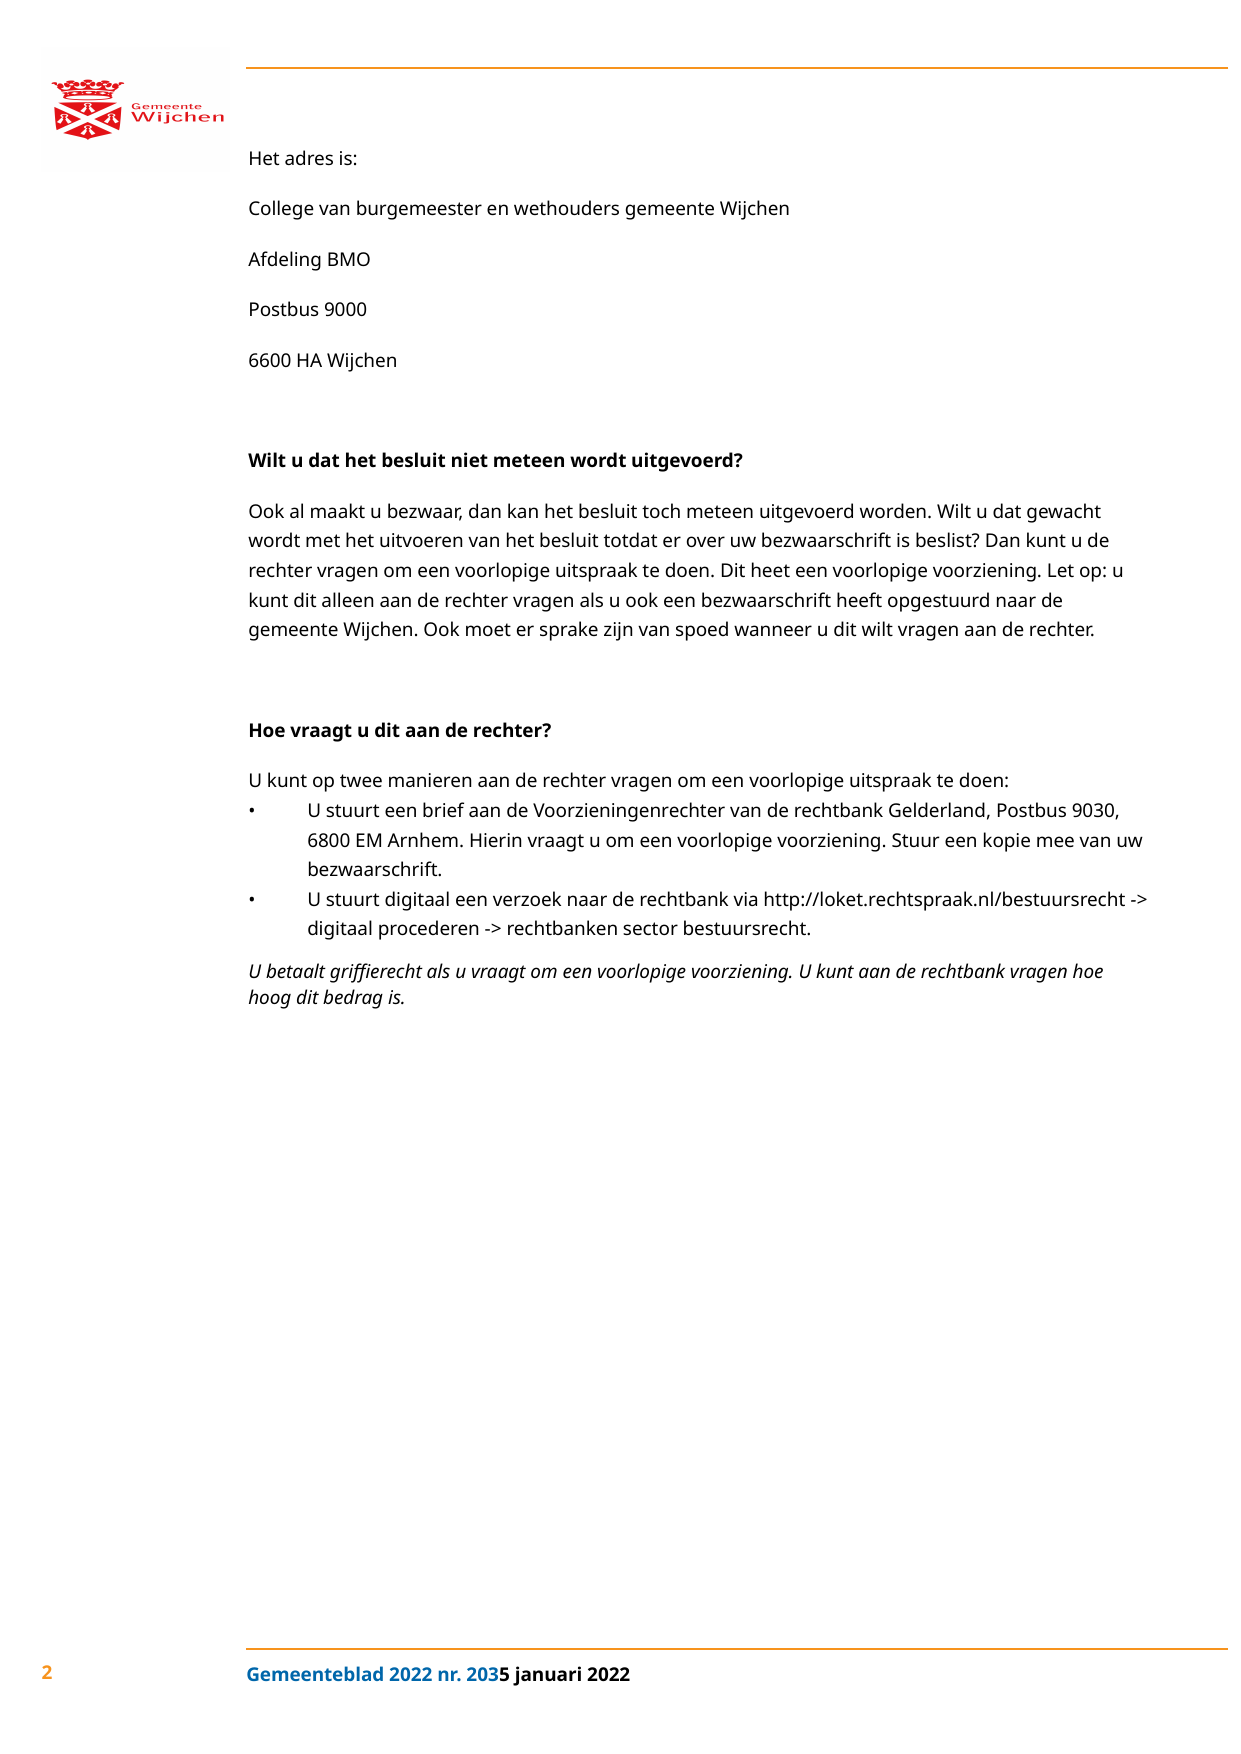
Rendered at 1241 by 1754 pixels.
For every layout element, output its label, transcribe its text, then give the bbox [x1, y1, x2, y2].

text College van burgemeester en wethouders gemeente Wijchen [248, 196, 1152, 221]
text Wilt u dat het besluit niet meteen wordt uitgevoerd? [248, 448, 1152, 473]
text 6600 HA Wijchen [248, 347, 1152, 373]
list U stuurt een brief aan de Voorzieningenrechter van de rechtbank Gelderland, Postbus 9030, 6800 EM Arnhem. Hierin vraagt u om een voorlopige voorziening. Stuur een kopie mee van uw bezwaarschrift. [248, 797, 1152, 882]
picture [41, 47, 231, 172]
text Afdeling BMO [248, 246, 1152, 272]
text Ook al maakt u bezwaar, dan kan het besluit toch meteen uitgevoerd worden. Wilt u dat gewacht wordt met het uitvoeren van het besluit totdat er over uw bezwaarschrift is beslist? Dan kunt u de rechter vragen om een voorlopige uitspraak te doen. Dit heet een voorlopige voorziening. Let op: u kunt dit alleen aan de rechter vragen als u ook een bezwaarschrift heeft opgestuurd naar de gemeente Wijchen. Ook moet er sprake zijn van spoed wanneer u dit wilt vragen aan de rechter. [248, 498, 1152, 642]
list U stuurt digitaal een verzoek naar de rechtbank via http://loket.rechtspraak.nl/bestuursrecht -> digitaal procederen -> rechtbanken sector bestuursrecht. [248, 886, 1152, 941]
text U kunt op twee manieren aan de rechter vragen om een voorlopige uitspraak te doen: [248, 768, 1152, 793]
text Het adres is: [248, 145, 1152, 171]
text Postbus 9000 [248, 296, 1152, 322]
text Hoe vraagt u dit aan de rechter? [248, 717, 1152, 743]
text U betaalt griffierecht als u vraagt om een voorlopige voorziening. U kunt aan de rechtbank vragen hoe hoog dit bedrag is. [248, 959, 1152, 1010]
